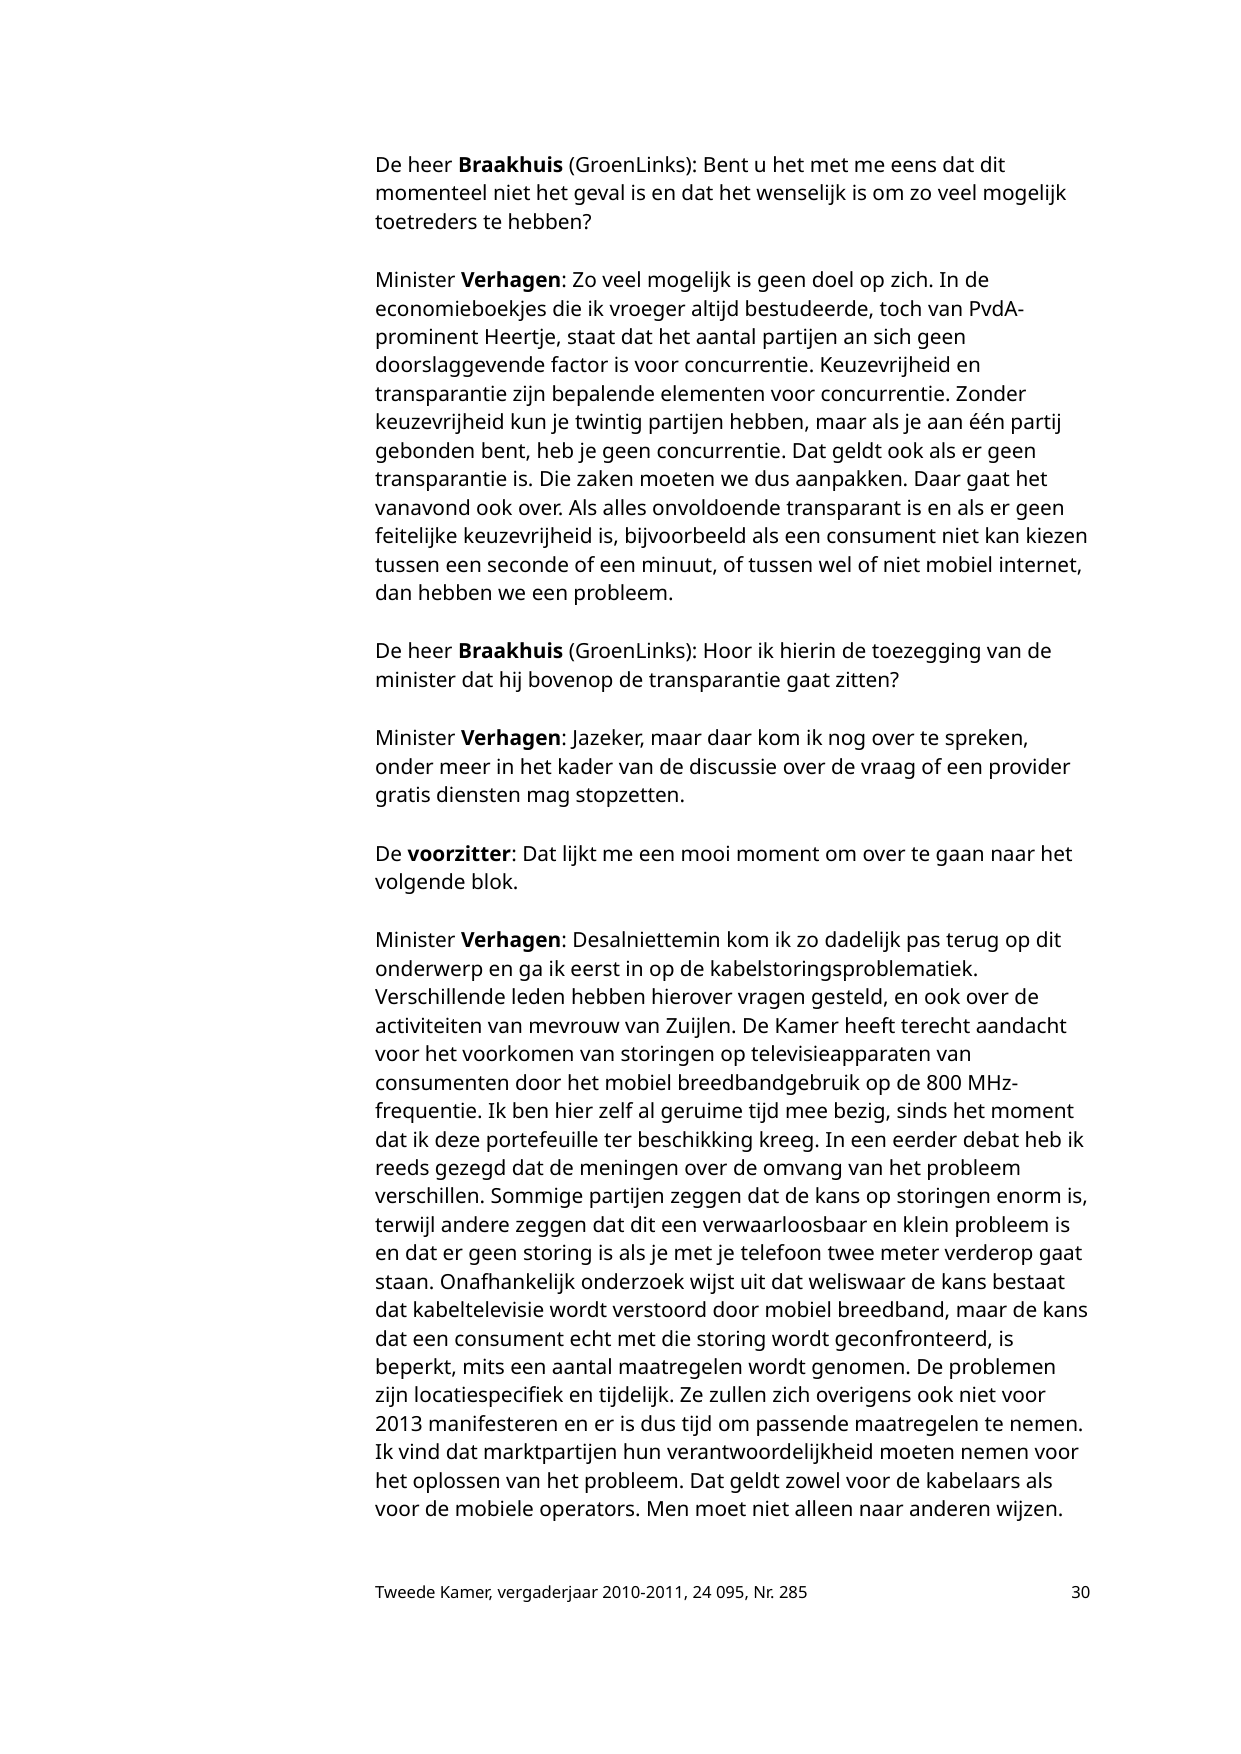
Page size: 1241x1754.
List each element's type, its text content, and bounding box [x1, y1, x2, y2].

text Ik vind dat marktpartijen hun verantwoordelijkheid moeten nemen voor het oplossen van het probleem. Dat geldt zowel voor de kabelaars als voor de mobiele operators. Men moet niet alleen naar anderen wijzen. [375, 1437, 1090, 1523]
text De heer Braakhuis (GroenLinks): Bent u het met me eens dat dit momenteel niet het geval is en dat het wenselijk is om zo veel mogelijk toetreders te hebben? [375, 150, 1090, 235]
text Minister Verhagen: Zo veel mogelijk is geen doel op zich. In de economieboekjes die ik vroeger altijd bestudeerde, toch van PvdA-prominent Heertje, staat dat het aantal partijen an sich geen doorslaggevende factor is voor concurrentie. Keuzevrijheid en transparantie zijn bepalende elementen voor concurrentie. Zonder keuzevrijheid kun je twintig partijen hebben, maar als je aan één partij gebonden bent, heb je geen concurrentie. Dat geldt ook als er geen transparantie is. Die zaken moeten we dus aanpakken. Daar gaat het vanavond ook over. Als alles onvoldoende transparant is en als er geen feitelijke keuzevrijheid is, bijvoorbeeld als een consument niet kan kiezen tussen een seconde of een minuut, of tussen wel of niet mobiel internet, dan hebben we een probleem. [375, 265, 1090, 607]
text De heer Braakhuis (GroenLinks): Hoor ik hierin de toezegging van de minister dat hij bovenop de transparantie gaat zitten? [375, 637, 1090, 693]
text De voorzitter: Dat lijkt me een mooi moment om over te gaan naar het volgende blok. [375, 839, 1090, 896]
text Minister Verhagen: Jazeker, maar daar kom ik nog over te spreken, onder meer in het kader van de discussie over de vraag of een provider gratis diensten mag stopzetten. [375, 723, 1090, 809]
text Minister Verhagen: Desalniettemin kom ik zo dadelijk pas terug op dit onderwerp en ga ik eerst in op de kabelstoringsproblematiek. Verschillende leden hebben hierover vragen gesteld, en ook over de activiteiten van mevrouw van Zuijlen. De Kamer heeft terecht aandacht voor het voorkomen van storingen op televisieapparaten van consumenten door het mobiel breedbandgebruik op de 800 MHz-frequentie. Ik ben hier zelf al geruime tijd mee bezig, sinds het moment dat ik deze portefeuille ter beschikking kreeg. In een eerder debat heb ik reeds gezegd dat de meningen over de omvang van het probleem verschillen. Sommige partijen zeggen dat de kans op storingen enorm is, terwijl andere zeggen dat dit een verwaarloosbaar en klein probleem is en dat er geen storing is als je met je telefoon twee meter verderop gaat staan. Onafhankelijk onderzoek wijst uit dat weliswaar de kans bestaat dat kabeltelevisie wordt verstoord door mobiel breedband, maar de kans dat een consument echt met die storing wordt geconfronteerd, is beperkt, mits een aantal maatregelen wordt genomen. De problemen zijn locatiespecifiek en tijdelijk. Ze zullen zich overigens ook niet voor 2013 manifesteren en er is dus tijd om passende maatregelen te nemen. [375, 926, 1090, 1437]
